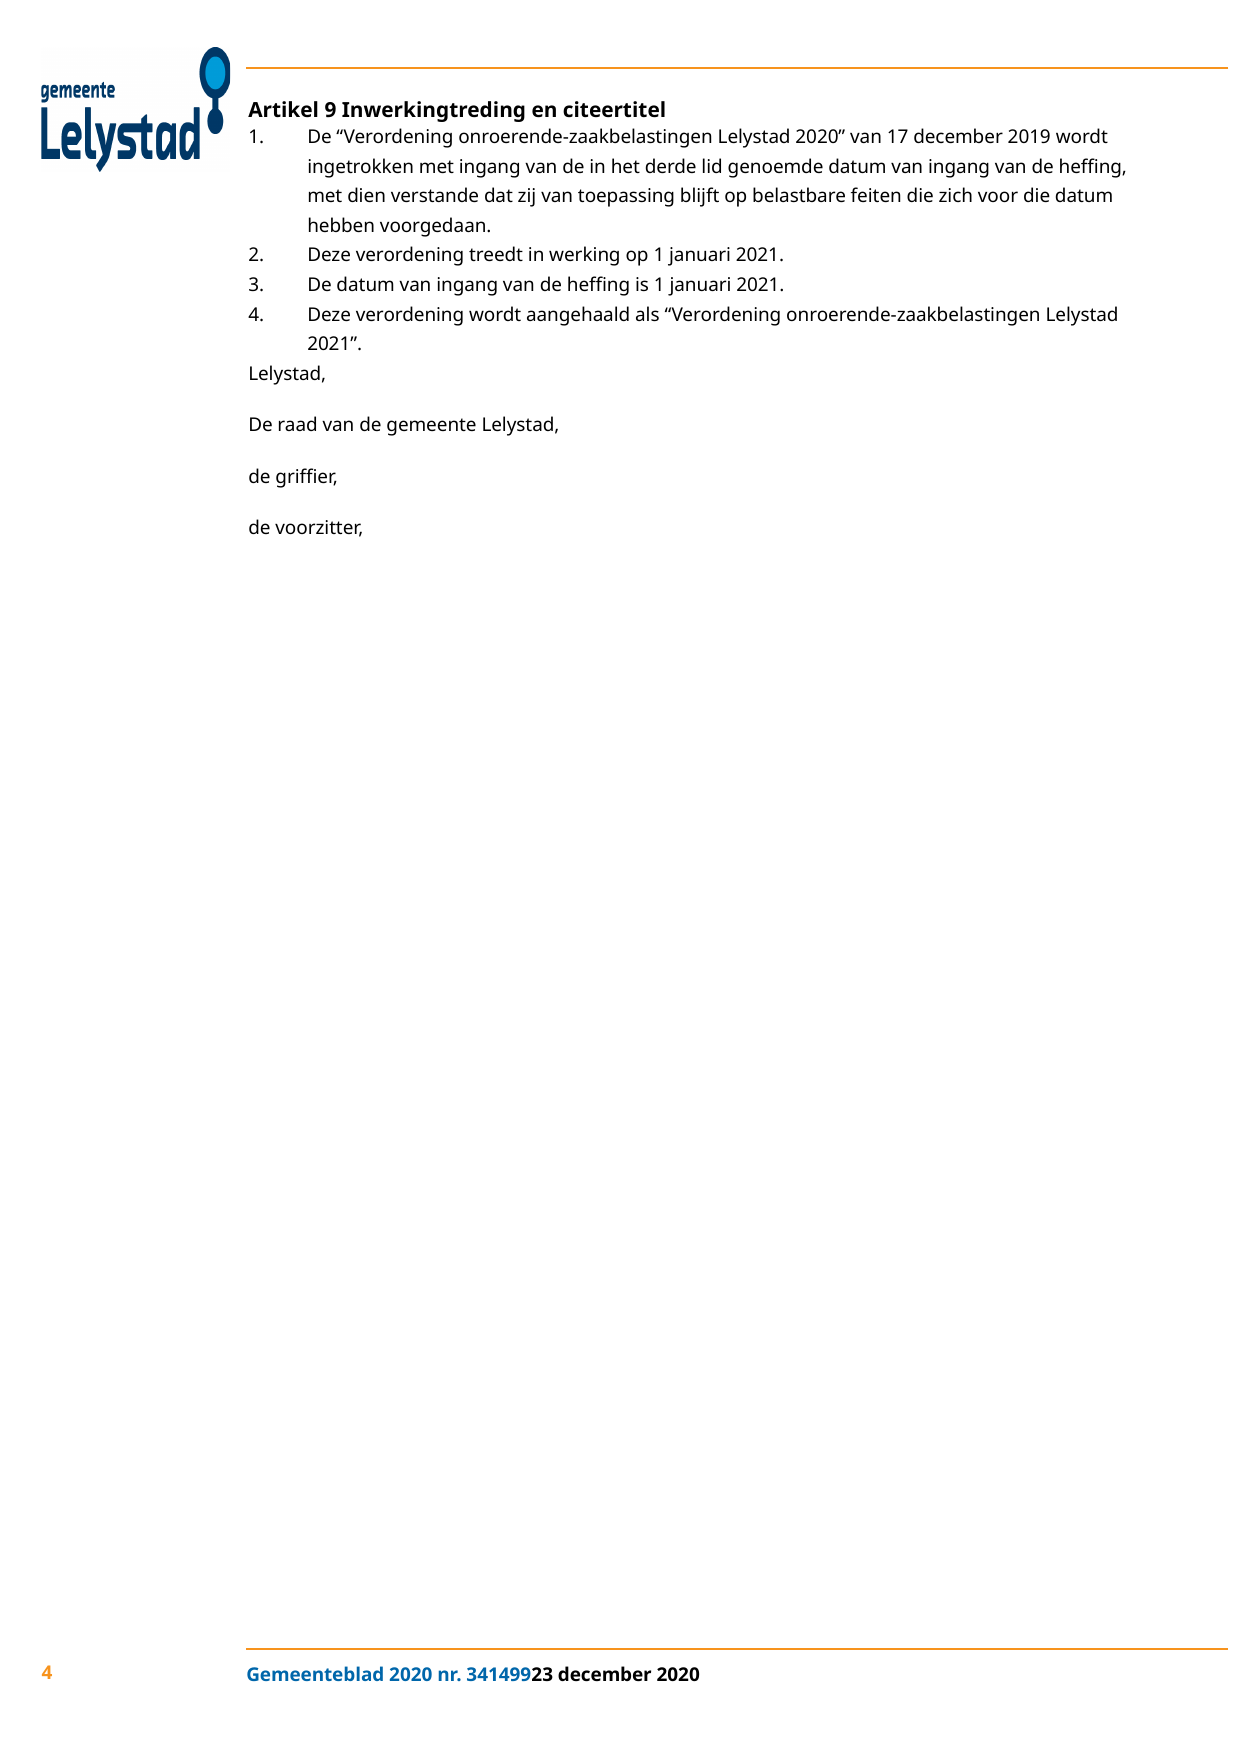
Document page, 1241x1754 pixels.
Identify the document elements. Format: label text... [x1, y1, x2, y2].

text de griffier, [248, 463, 1152, 488]
picture [41, 47, 231, 172]
text Artikel 9 Inwerkingtreding en citeertitel [248, 95, 1152, 123]
text de voorzitter, [248, 514, 1152, 540]
list De “Verordening onroerende-zaakbelastingen Lelystad 2020” van 17 december 2019 wordt ingetrokken met ingang van de in het derde lid genoemde datum van ingang van de heffing, met dien verstande dat zij van toepassing blijft op belastbare feiten die zich voor die datum hebben voorgedaan. [248, 123, 1152, 238]
list De datum van ingang van de heffing is 1 januari 2021. [248, 271, 1152, 297]
list Deze verordening wordt aangehaald als “Verordening onroerende-zaakbelastingen Lelystad 2021”. [248, 301, 1152, 356]
text De raad van de gemeente Lelystad, [248, 411, 1152, 437]
list Deze verordening treedt in werking op 1 januari 2021. [248, 242, 1152, 267]
text Lelystad, [248, 360, 1152, 386]
